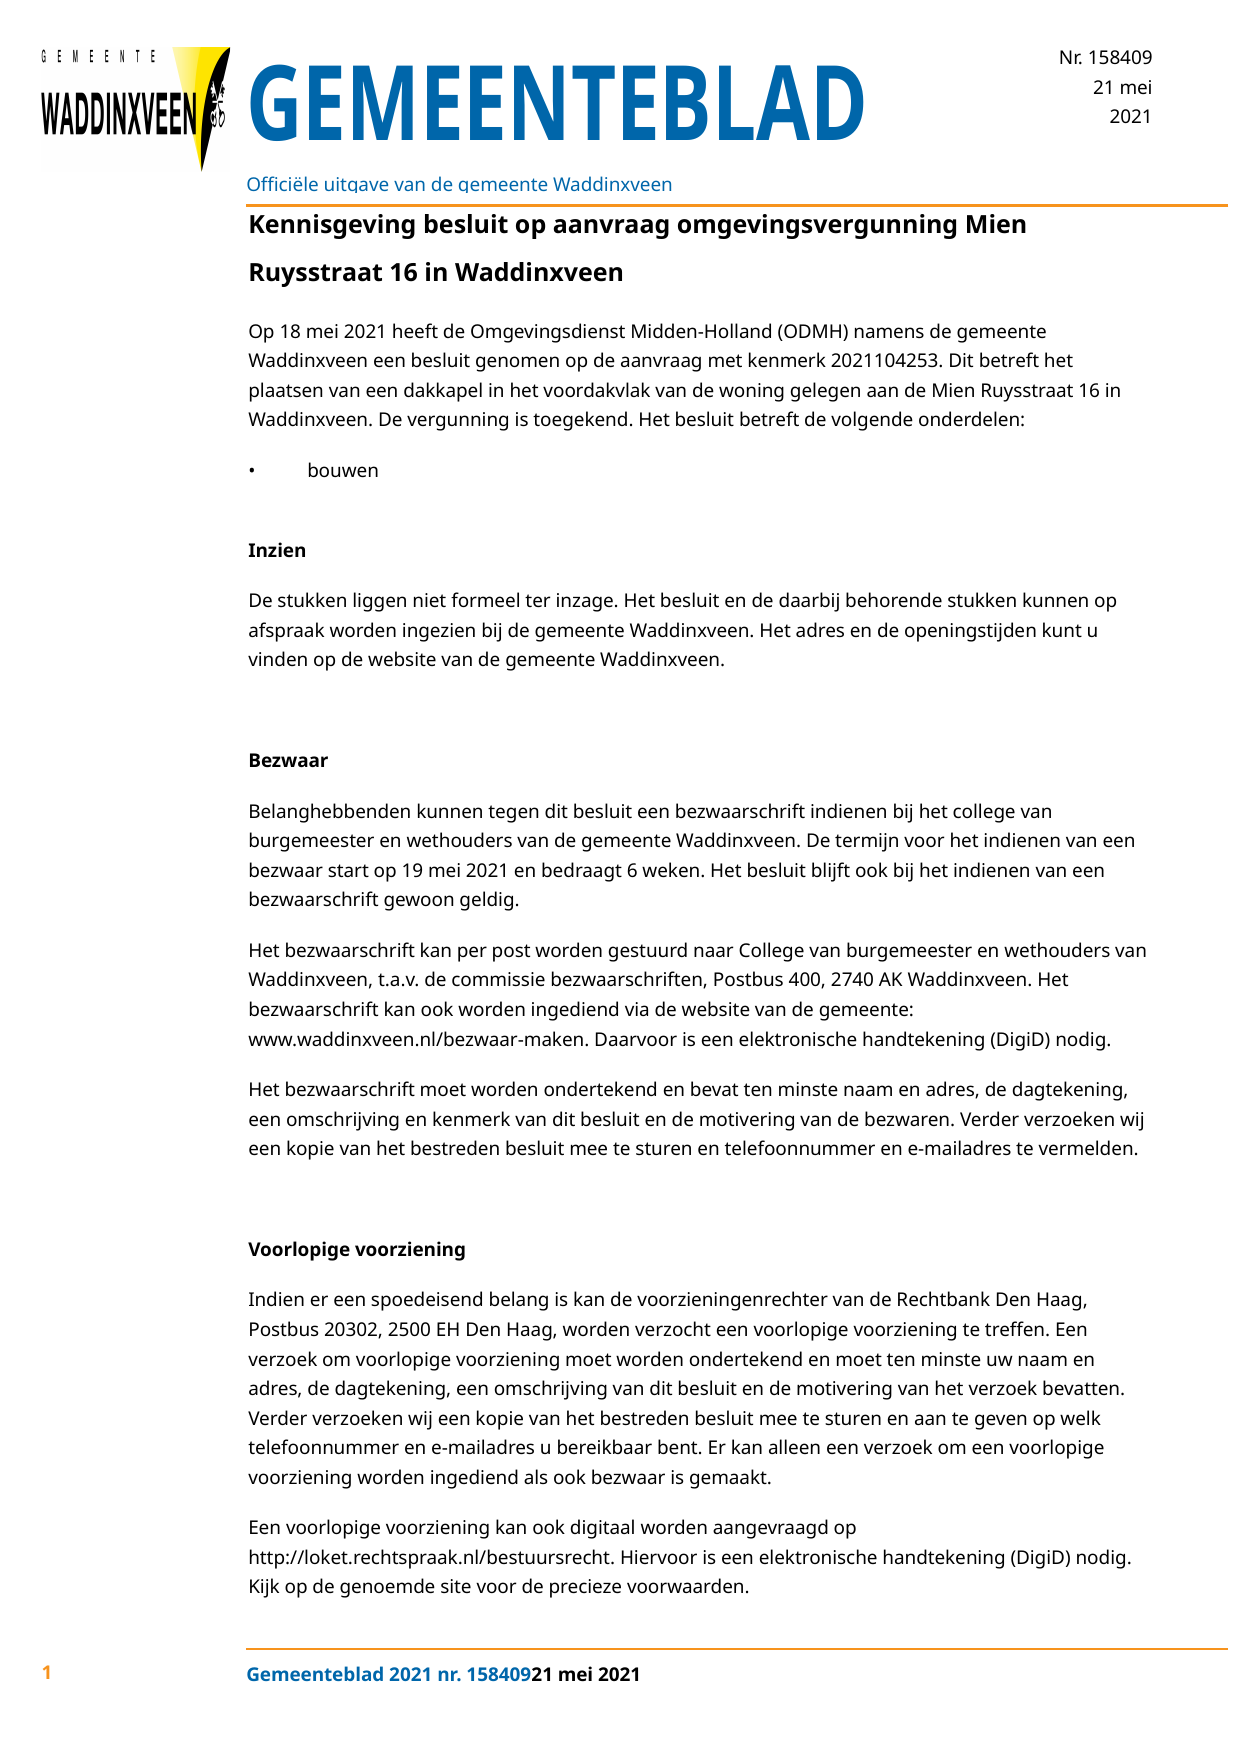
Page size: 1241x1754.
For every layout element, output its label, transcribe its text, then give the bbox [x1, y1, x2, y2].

text Het bezwaarschrift kan per post worden gestuurd naar College van burgemeester en wethouders van Waddinxveen, t.a.v. de commissie bezwaarschriften, Postbus 400, 2740 AK Waddinxveen. Het bezwaarschrift kan ook worden ingediend via de website van de gemeente: www.waddinxveen.nl/bezwaar-maken. Daarvoor is een elektronische handtekening (DigiD) nodig. [248, 937, 1152, 1052]
text Een voorlopige voorziening kan ook digitaal worden aangevraagd op http://loket.rechtspraak.nl/bestuursrecht. Hiervoor is een elektronische handtekening (DigiD) nodig. Kijk op de genoemde site voor de precieze voorwaarden. [248, 1514, 1152, 1599]
text Op 18 mei 2021 heeft de Omgevingsdienst Midden-Holland (ODMH) namens de gemeente Waddinxveen een besluit genomen op de aanvraag met kenmerk 2021104253. Dit betreft het plaatsen van een dakkapel in het voordakvlak van de woning gelegen aan de Mien Ruysstraat 16 in Waddinxveen. De vergunning is toegekend. Het besluit betreft de volgende onderdelen: [248, 318, 1152, 432]
text Inzien [248, 537, 1152, 563]
text Indien er een spoedeisend belang is kan de voorzieningenrechter van de Rechtbank Den Haag, Postbus 20302, 2500 EH Den Haag, worden verzocht een voorlopige voorziening te treffen. Een verzoek om voorlopige voorziening moet worden ondertekend en moet ten minste uw naam en adres, de dagtekening, een omschrijving van dit besluit en de motivering van het verzoek bevatten. Verder verzoeken wij een kopie van het bestreden besluit mee te sturen en aan te geven op welk telefoonnummer en e-mailadres u bereikbaar bent. Er kan alleen een verzoek om een voorlopige voorziening worden ingediend als ook bezwaar is gemaakt. [248, 1287, 1152, 1490]
text Bezwaar [248, 747, 1152, 773]
text De stukken liggen niet formeel ter inzage. Het besluit en de daarbij behorende stukken kunnen op afspraak worden ingezien bij de gemeente Waddinxveen. Het adres en de openingstijden kunt u vinden op de website van de gemeente Waddinxveen. [248, 587, 1152, 672]
text Het bezwaarschrift moet worden ondertekend en bevat ten minste naam en adres, de dagtekening, een omschrijving en kenmerk van dit besluit en de motivering van de bezwaren. Verder verzoeken wij een kopie van het bestreden besluit mee te sturen en telefoonnummer en e-mailadres te vermelden. [248, 1076, 1152, 1161]
text Belanghebbenden kunnen tegen dit besluit een bezwaarschrift indienen bij het college van burgemeester en wethouders van de gemeente Waddinxveen. De termijn voor het indienen van een bezwaar start op 19 mei 2021 en bedraagt 6 weken. Het besluit blijft ook bij het indienen van een bezwaarschrift gewoon geldig. [248, 798, 1152, 912]
list bouwen [248, 457, 1152, 483]
text Kennisgeving besluit op aanvraag omgevingsvergunning Mien Ruysstraat 16 in Waddinxveen [248, 207, 1152, 288]
picture [41, 47, 231, 172]
text Voorlopige voorziening [248, 1236, 1152, 1262]
